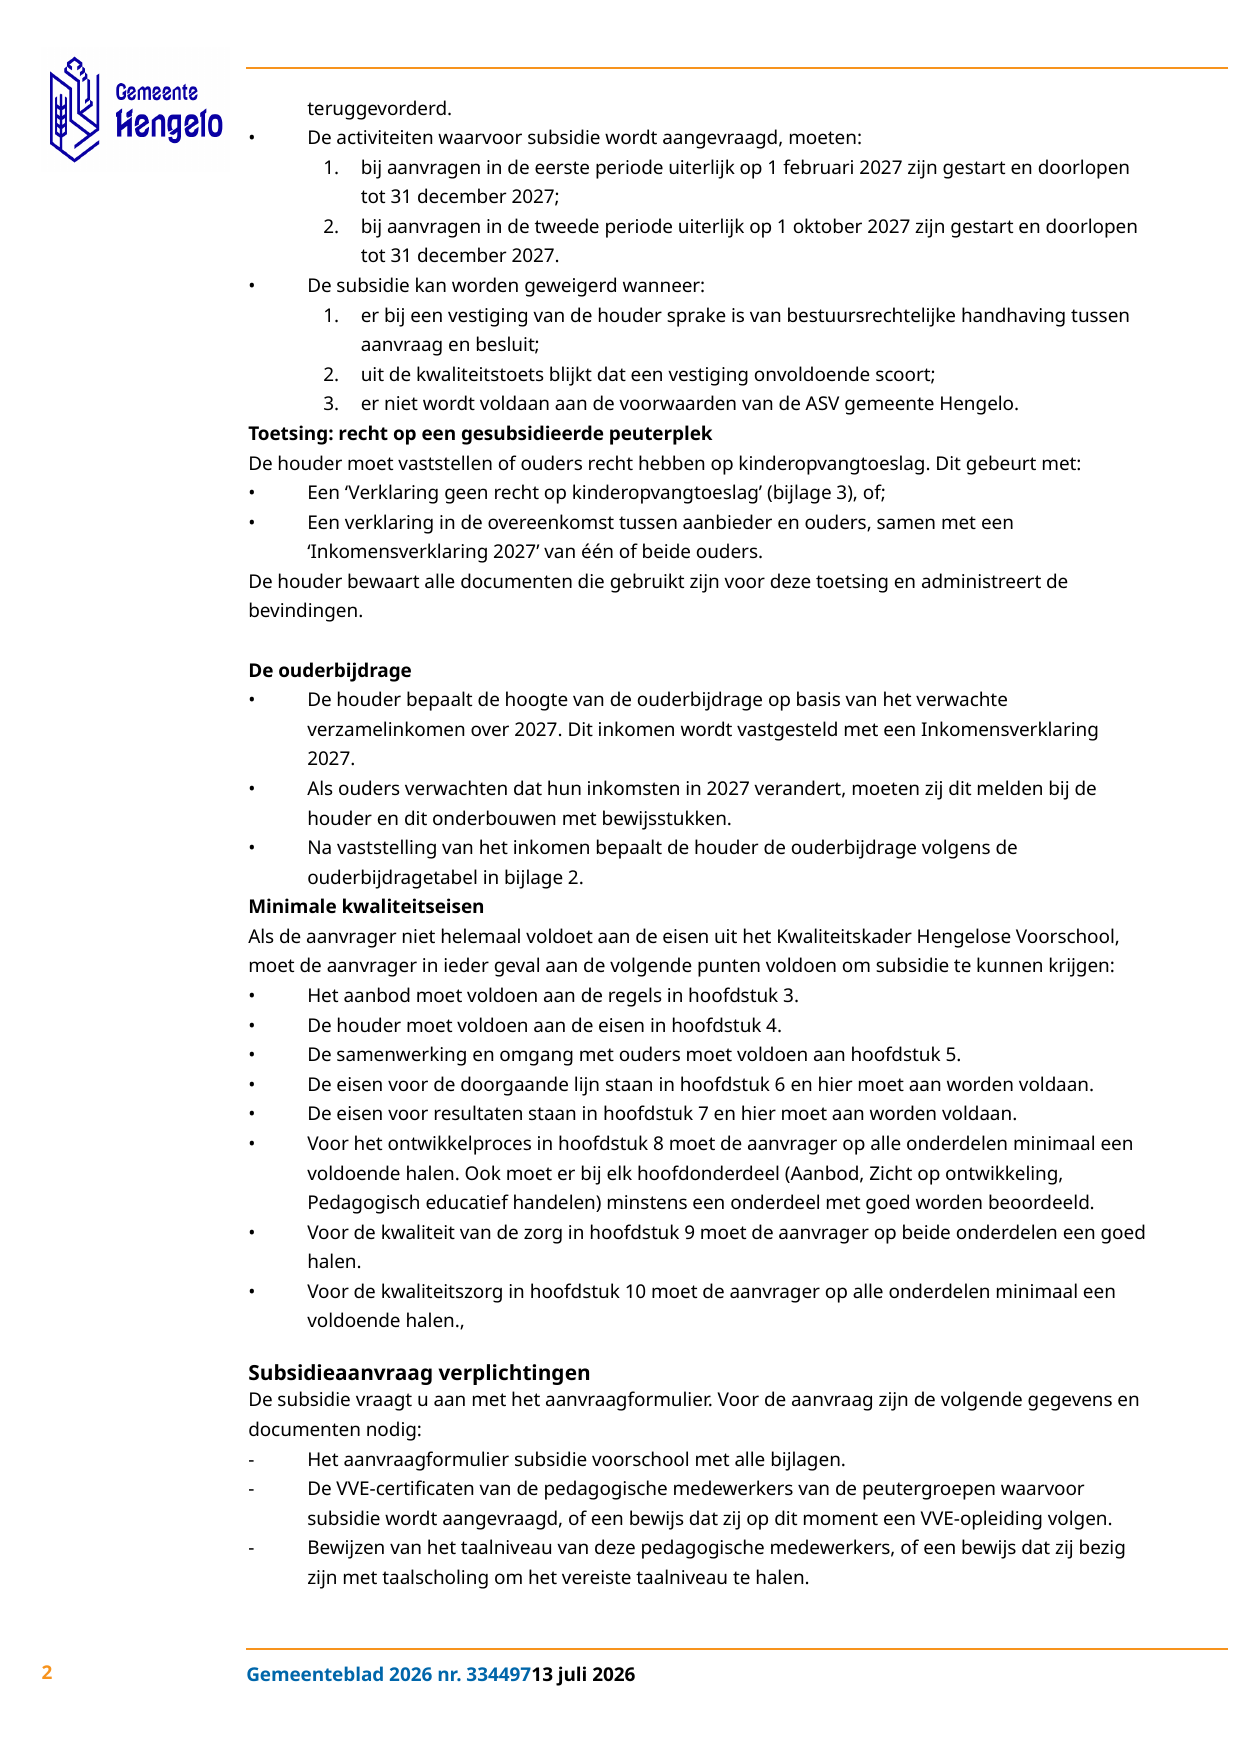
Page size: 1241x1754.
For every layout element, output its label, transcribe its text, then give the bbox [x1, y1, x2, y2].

list er niet wordt voldaan aan de voorwaarden van de ASV gemeente Hengelo. [323, 391, 1152, 416]
text De houder moet vaststellen of ouders recht hebben op kinderopvangtoeslag. Dit gebeurt met: [248, 450, 1152, 476]
list Een verklaring in de overeenkomst tussen aanbieder en ouders, samen met een ‘Inkomensverklaring 2027’ van één of beide ouders. [248, 509, 1152, 564]
text De subsidie vraagt u aan met het aanvraagformulier. Voor de aanvraag zijn de volgende gegevens en documenten nodig: [248, 1387, 1152, 1442]
list Voor de kwaliteitszorg in hoofdstuk 10 moet de aanvrager op alle onderdelen minimaal een voldoende halen., [248, 1278, 1152, 1333]
list De eisen voor de doorgaande lijn staan in hoofdstuk 6 en hier moet aan worden voldaan. [248, 1071, 1152, 1097]
list Als ouders verwachten dat hun inkomsten in 2027 verandert, moeten zij dit melden bij de houder en dit onderbouwen met bewijsstukken. [248, 775, 1152, 831]
list De activiteiten waarvoor subsidie wordt aangevraagd, moeten: [248, 124, 1152, 150]
text Subsidieaanvraag verplichtingen [248, 1358, 1152, 1387]
list De eisen voor resultaten staan in hoofdstuk 7 en hier moet aan worden voldaan. [248, 1101, 1152, 1126]
list De houder moet voldoen aan de eisen in hoofdstuk 4. [248, 1012, 1152, 1038]
list bij aanvragen in de eerste periode uiterlijk op 1 februari 2027 zijn gestart en doorlopen tot 31 december 2027; [323, 154, 1152, 209]
list De houder bepaalt de hoogte van de ouderbijdrage op basis van het verwachte verzamelinkomen over 2027. Dit inkomen wordt vastgesteld met een Inkomensverklaring 2027. [248, 686, 1152, 771]
list teruggevorderd. [248, 95, 1152, 121]
list Het aanbod moet voldoen aan de regels in hoofdstuk 3. [248, 982, 1152, 1008]
text De houder bewaart alle documenten die gebruikt zijn voor deze toetsing en administreert de bevindingen. [248, 568, 1152, 623]
text Toetsing: recht op een gesubsidieerde peuterplek [248, 420, 1152, 446]
list Een ‘Verklaring geen recht op kinderopvangtoeslag’ (bijlage 3), of; [248, 479, 1152, 505]
list De subsidie kan worden geweigerd wanneer: [248, 272, 1152, 298]
list Voor de kwaliteit van de zorg in hoofdstuk 9 moet de aanvrager op beide onderdelen een goed halen. [248, 1219, 1152, 1274]
list Het aanvraagformulier subsidie voorschool met alle bijlagen. [248, 1446, 1152, 1471]
list Voor het ontwikkelproces in hoofdstuk 8 moet de aanvrager op alle onderdelen minimaal een voldoende halen. Ook moet er bij elk hoofdonderdeel (Aanbod, Zicht op ontwikkeling, Pedagogisch educatief handelen) minstens een onderdeel met goed worden beoordeeld. [248, 1130, 1152, 1215]
text Minimale kwaliteitseisen [248, 893, 1152, 919]
list De VVE-certificaten van de pedagogische medewerkers van de peutergroepen waarvoor subsidie wordt aangevraagd, of een bewijs dat zij op dit moment een VVE-opleiding volgen. [248, 1475, 1152, 1531]
list er bij een vestiging van de houder sprake is van bestuursrechtelijke handhaving tussen aanvraag en besluit; [323, 302, 1152, 357]
text De ouderbijdrage [248, 657, 1152, 683]
list uit de kwaliteitstoets blijkt dat een vestiging onvoldoende scoort; [323, 361, 1152, 387]
list De samenwerking en omgang met ouders moet voldoen aan hoofdstuk 5. [248, 1041, 1152, 1067]
list Bewijzen van het taalniveau van deze pedagogische medewerkers, of een bewijs dat zij bezig zijn met taalscholing om het vereiste taalniveau te halen. [248, 1534, 1152, 1590]
list Na vaststelling van het inkomen bepaalt de houder de ouderbijdrage volgens de ouderbijdragetabel in bijlage 2. [248, 834, 1152, 890]
picture [41, 47, 231, 172]
text Als de aanvrager niet helemaal voldoet aan de eisen uit het Kwaliteitskader Hengelose Voorschool, moet de aanvrager in ieder geval aan de volgende punten voldoen om subsidie te kunnen krijgen: [248, 923, 1152, 978]
list bij aanvragen in de tweede periode uiterlijk op 1 oktober 2027 zijn gestart en doorlopen tot 31 december 2027. [323, 213, 1152, 268]
